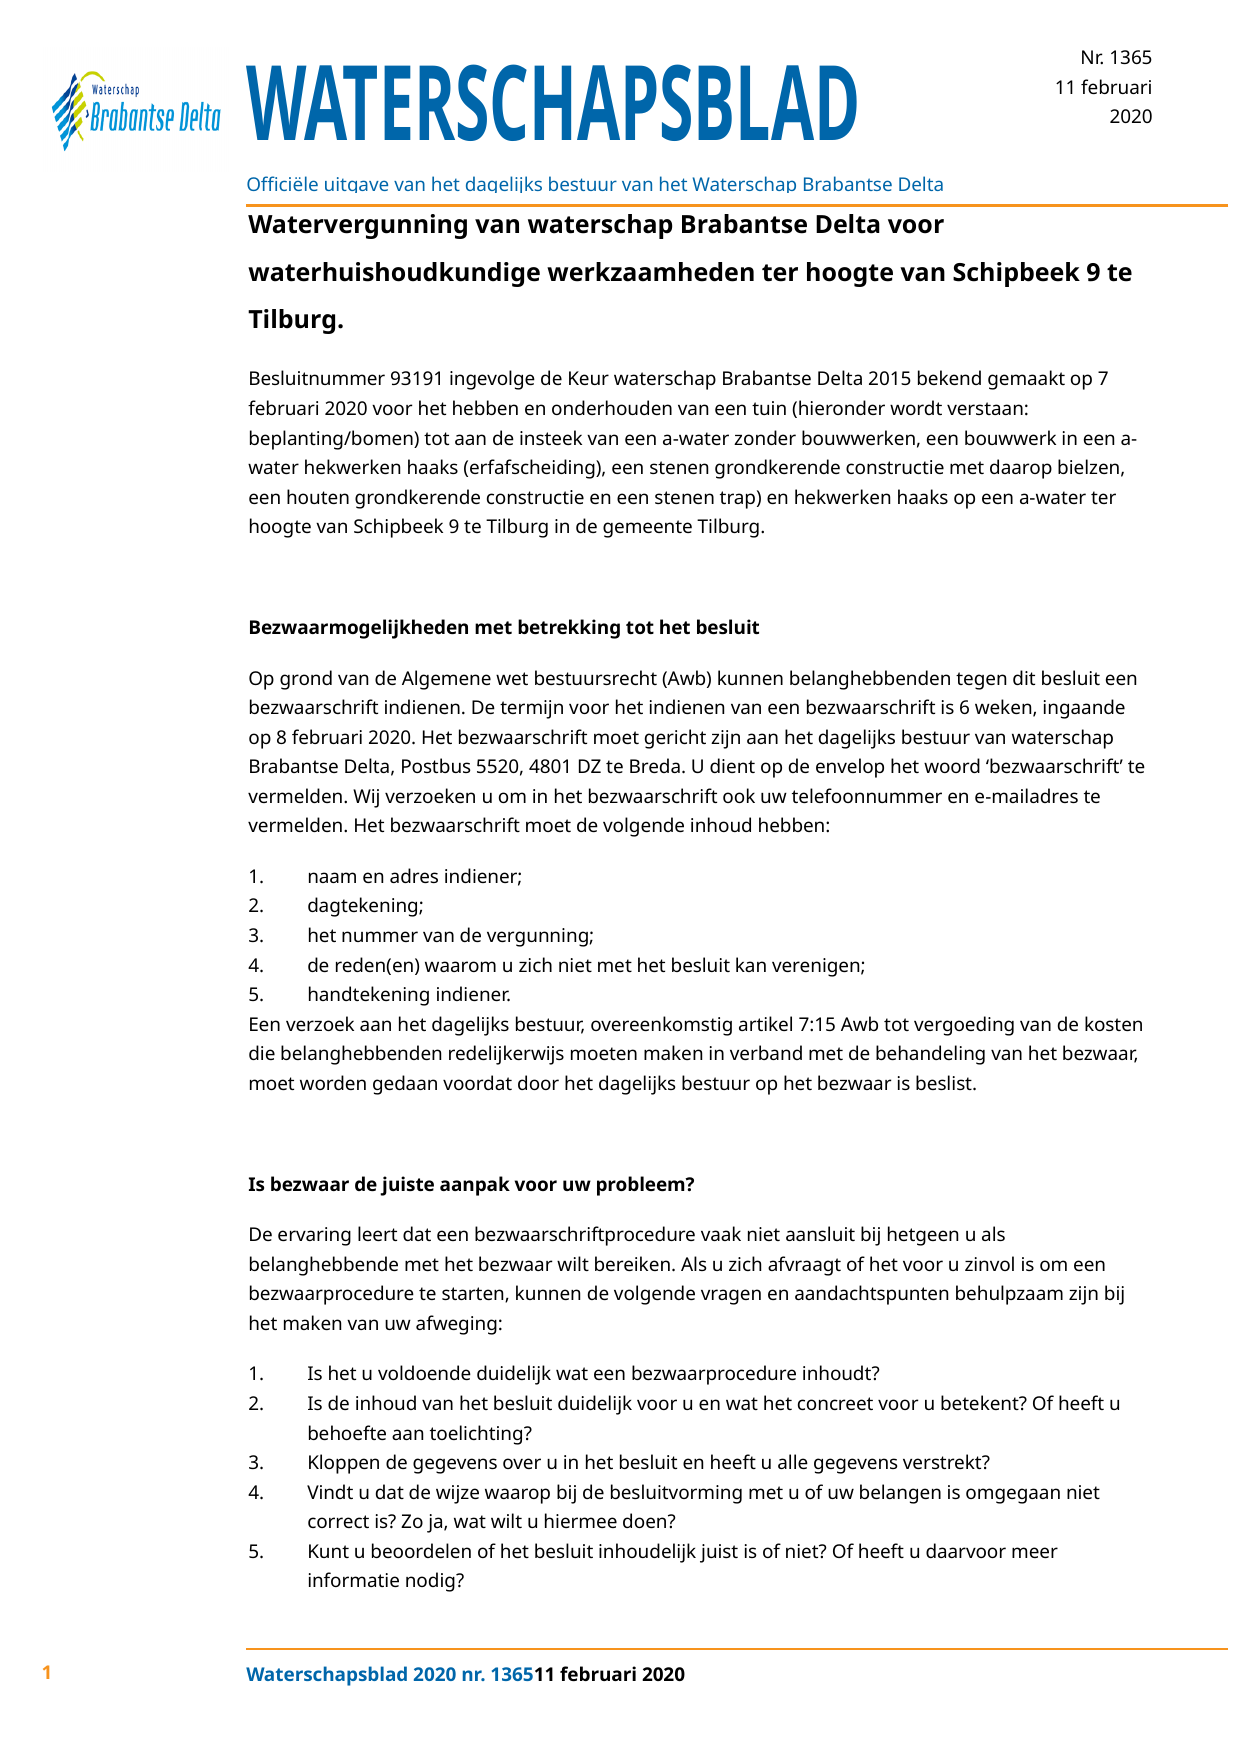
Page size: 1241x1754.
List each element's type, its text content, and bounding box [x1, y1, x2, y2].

text De ervaring leert dat een bezwaarschriftprocedure vaak niet aansluit bij hetgeen u als belanghebbende met het bezwaar wilt bereiken. Als u zich afvraagt of het voor u zinvol is om een bezwaarprocedure te starten, kunnen de volgende vragen en aandachtspunten behulpzaam zijn bij het maken van uw afweging: [248, 1221, 1152, 1336]
text Een verzoek aan het dagelijks bestuur, overeenkomstig artikel 7:15 Awb tot vergoeding van de kosten die belanghebbenden redelijkerwijs moeten maken in verband met de behandeling van het bezwaar, moet worden gedaan voordat door het dagelijks bestuur op het bezwaar is beslist. [248, 1011, 1152, 1096]
list de reden(en) waarom u zich niet met het besluit kan verenigen; [248, 952, 1152, 977]
list Vindt u dat de wijze waarop bij de besluitvorming met u of uw belangen is omgegaan niet correct is? Zo ja, wat wilt u hiermee doen? [248, 1479, 1152, 1534]
picture [41, 47, 231, 172]
list naam en adres indiener; [248, 863, 1152, 889]
list dagtekening; [248, 893, 1152, 918]
list Kunt u beoordelen of het besluit inhoudelijk juist is of niet? Of heeft u daarvoor meer informatie nodig? [248, 1538, 1152, 1593]
list Is het u voldoende duidelijk wat een bezwaarprocedure inhoudt? [248, 1361, 1152, 1386]
list het nummer van de vergunning; [248, 922, 1152, 948]
list Is de inhoud van het besluit duidelijk voor u en wat het concreet voor u betekent? Of heeft u behoefte aan toelichting? [248, 1390, 1152, 1445]
list Kloppen de gegevens over u in het besluit en heeft u alle gegevens verstrekt? [248, 1449, 1152, 1475]
text Op grond van de Algemene wet bestuursrecht (Awb) kunnen belanghebbenden tegen dit besluit een bezwaarschrift indienen. De termijn voor het indienen van een bezwaarschrift is 6 weken, ingaande op 8 februari 2020. Het bezwaarschrift moet gericht zijn aan het dagelijks bestuur van waterschap Brabantse Delta, Postbus 5520, 4801 DZ te Breda. U dient op de envelop het woord ‘bezwaarschrift’ te vermelden. Wij verzoeken u om in het bezwaarschrift ook uw telefoonnummer en e‑mailadres te vermelden. Het bezwaarschrift moet de volgende inhoud hebben: [248, 665, 1152, 838]
text Bezwaarmogelijkheden met betrekking tot het besluit [248, 614, 1152, 640]
text Besluitnummer 93191 ingevolge de Keur waterschap Brabantse Delta 2015 bekend gemaakt op 7 februari 2020 voor het hebben en onderhouden van een tuin (hieronder wordt verstaan: beplanting/bomen) tot aan de insteek van een a-water zonder bouwwerken, een bouwwerk in een a-water hekwerken haaks (erfafscheiding), een stenen grondkerende constructie met daarop bielzen, een houten grondkerende constructie en een stenen trap) en hekwerken haaks op een a-water ter hoogte van Schipbeek 9 te Tilburg in de gemeente Tilburg. [248, 366, 1152, 539]
text Watervergunning van waterschap Brabantse Delta voor waterhuishoudkundige werkzaamheden ter hoogte van Schipbeek 9 te Tilburg. [248, 207, 1152, 336]
list handtekening indiener. [248, 981, 1152, 1007]
text Is bezwaar de juiste aanpak voor uw probleem? [248, 1171, 1152, 1197]
